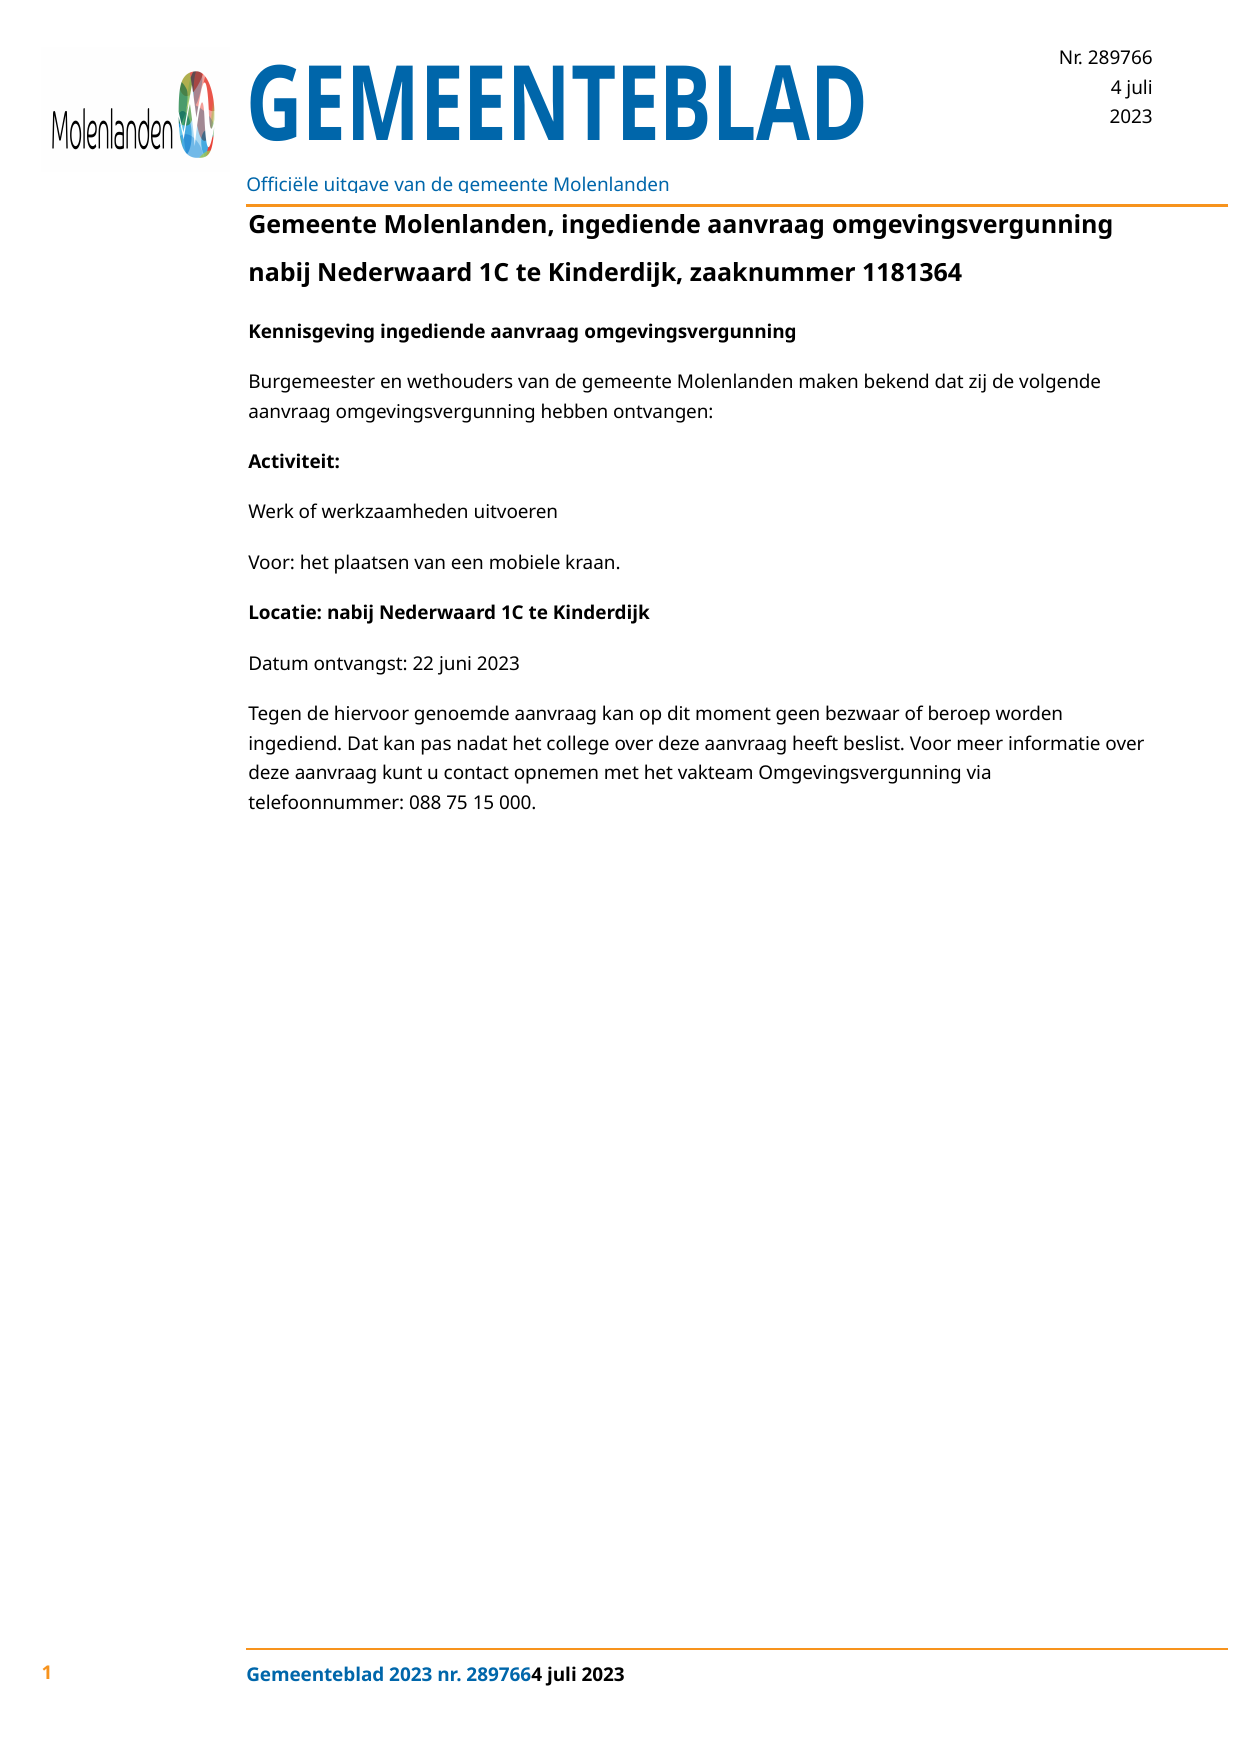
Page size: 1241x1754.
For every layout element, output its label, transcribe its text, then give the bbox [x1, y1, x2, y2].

text Burgemeester en wethouders van de gemeente Molenlanden maken bekend dat zij de volgende aanvraag omgevingsvergunning hebben ontvangen: [248, 368, 1152, 424]
text Kennisgeving ingediende aanvraag omgevingsvergunning [248, 318, 1152, 344]
text Locatie: nabij Nederwaard 1C te Kinderdijk [248, 599, 1152, 625]
text Activiteit: [248, 448, 1152, 474]
text Gemeente Molenlanden, ingediende aanvraag omgevingsvergunning nabij Nederwaard 1C te Kinderdijk, zaaknummer 1181364 [248, 207, 1152, 288]
text Werk of werkzaamheden uitvoeren [248, 499, 1152, 524]
picture [41, 47, 231, 172]
text Datum ontvangst: 22 juni 2023 [248, 650, 1152, 676]
text Tegen de hiervoor genoemde aanvraag kan op dit moment geen bezwaar of beroep worden ingediend. Dat kan pas nadat het college over deze aanvraag heeft beslist. Voor meer informatie over deze aanvraag kunt u contact opnemen met het vakteam Omgevingsvergunning via telefoonnummer: 088 75 15 000. [248, 700, 1152, 815]
text Voor: het plaatsen van een mobiele kraan. [248, 549, 1152, 575]
